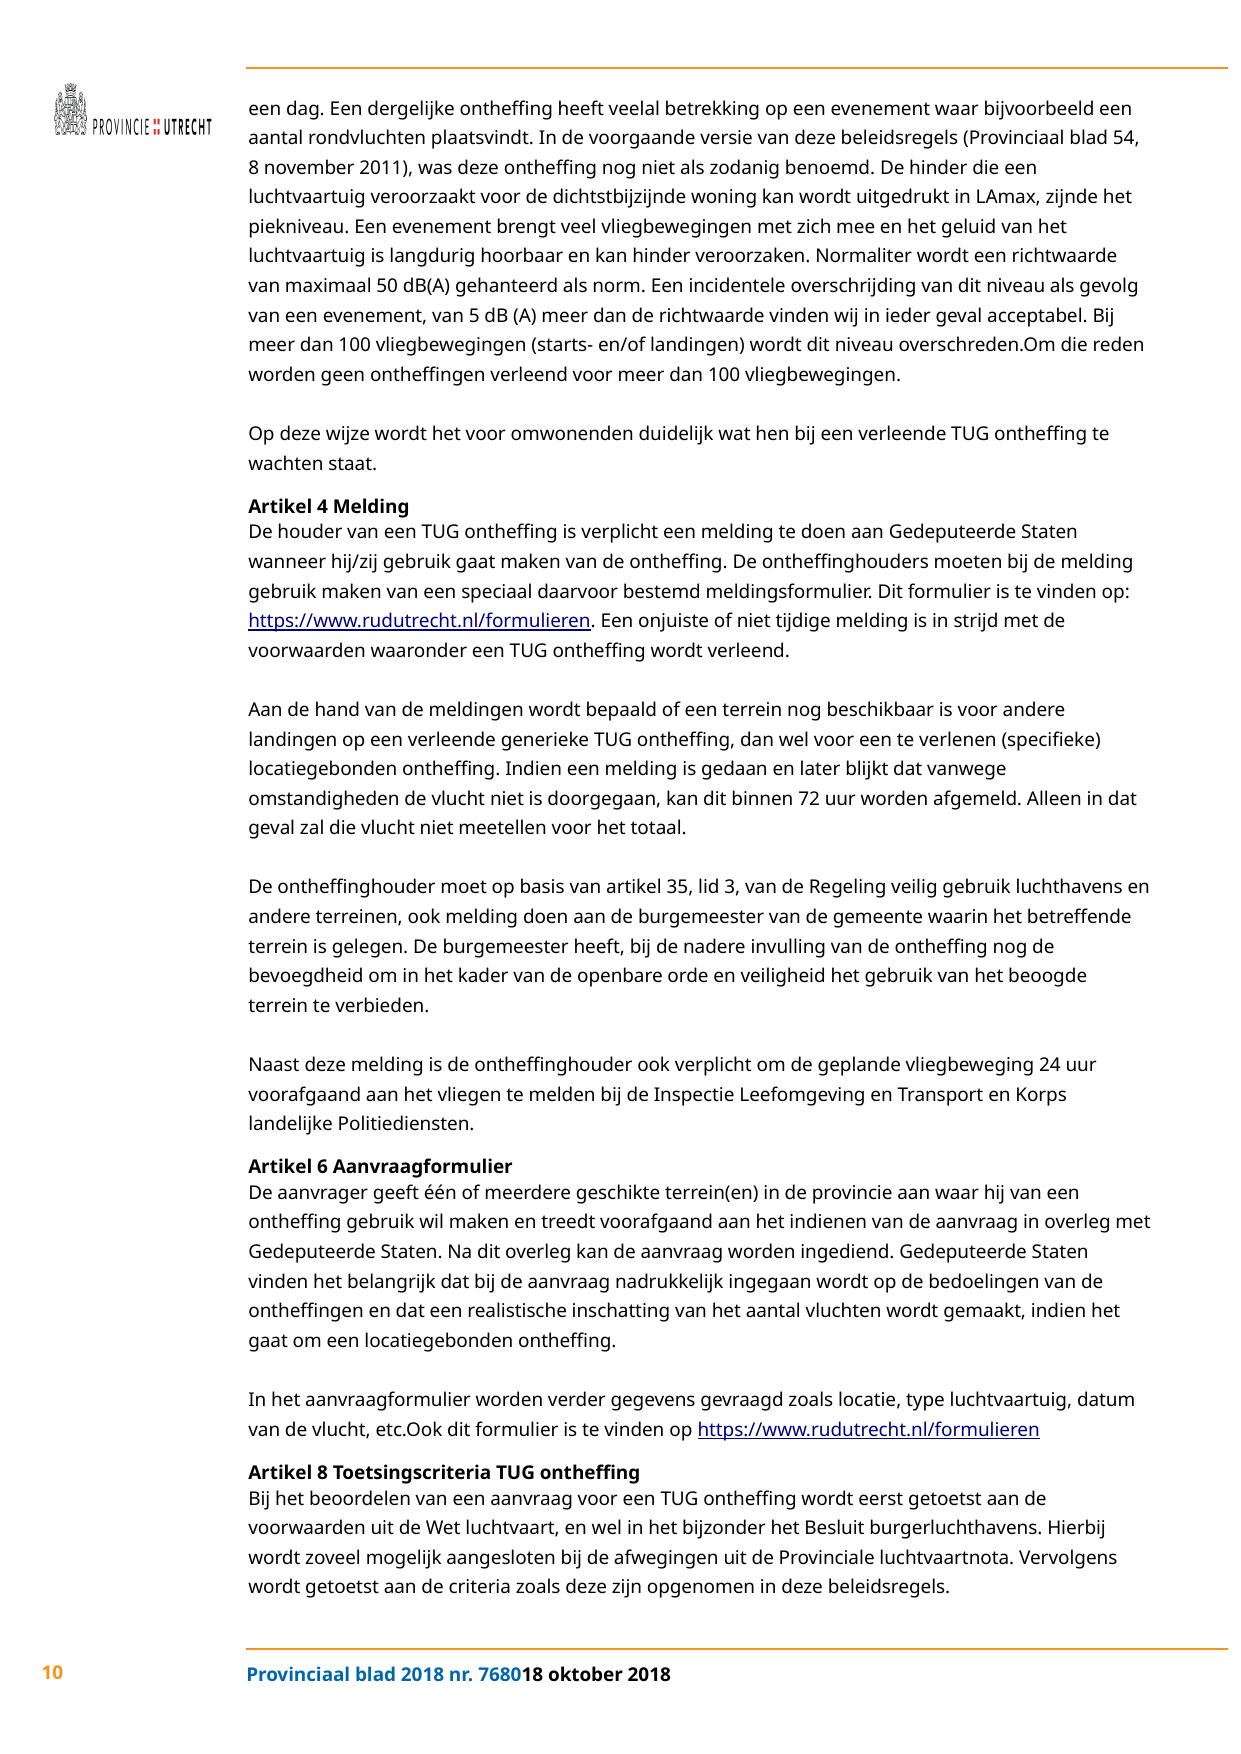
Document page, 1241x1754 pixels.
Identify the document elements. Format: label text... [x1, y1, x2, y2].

text De ontheffinghouder moet op basis van artikel 35, lid 3, van de Regeling veilig gebruik luchthavens en andere terreinen, ook melding doen aan de burgemeester van de gemeente waarin het betreffende terrein is gelegen. De burgemeester heeft, bij de nadere invulling van de ontheffing nog de bevoegdheid om in het kader van de openbare orde en veiligheid het gebruik van het beoogde terrein te verbieden. [248, 874, 1152, 1018]
text De houder van een TUG ontheffing is verplicht een melding te doen aan Gedeputeerde Staten wanneer hij/zij gebruik gaat maken van de ontheffing. De ontheffinghouders moeten bij de melding gebruik maken van een speciaal daarvoor bestemd meldingsformulier. Dit formulier is te vinden op: https://www.rudutrecht.nl/formulieren. Een onjuiste of niet tijdige melding is in strijd met de voorwaarden waaronder een TUG ontheffing wordt verleend. [248, 519, 1152, 663]
text Artikel 6 Aanvraagformulier [248, 1153, 1152, 1179]
text een dag. Een dergelijke ontheffing heeft veelal betrekking op een evenement waar bijvoorbeeld een aantal rondvluchten plaatsvindt. In de voorgaande versie van deze beleidsregels (Provinciaal blad 54, 8 november 2011), was deze ontheffing nog niet als zodanig benoemd. De hinder die een luchtvaartuig veroorzaakt voor de dichtstbijzijnde woning kan wordt uitgedrukt in LAmax, zijnde het piekniveau. Een evenement brengt veel vliegbewegingen met zich mee en het geluid van het luchtvaartuig is langdurig hoorbaar en kan hinder veroorzaken. Normaliter wordt een richtwaarde van maximaal 50 dB(A) gehanteerd als norm. Een incidentele overschrijding van dit niveau als gevolg van een evenement, van 5 dB (A) meer dan de richtwaarde vinden wij in ieder geval acceptabel. Bij meer dan 100 vliegbewegingen (starts- en/of landingen) wordt dit niveau overschreden.Om die reden worden geen ontheffingen verleend voor meer dan 100 vliegbewegingen. [248, 95, 1152, 387]
text Aan de hand van de meldingen wordt bepaald of een terrein nog beschikbaar is voor andere landingen op een verleende generieke TUG ontheffing, dan wel voor een te verlenen (specifieke) locatiegebonden ontheffing. Indien een melding is gedaan en later blijkt dat vanwege omstandigheden de vlucht niet is doorgegaan, kan dit binnen 72 uur worden afgemeld. Alleen in dat geval zal die vlucht niet meetellen voor het totaal. [248, 696, 1152, 840]
text In het aanvraagformulier worden verder gegevens gevraagd zoals locatie, type luchtvaartuig, datum van de vlucht, etc.Ook dit formulier is te vinden op https://www.rudutrecht.nl/formulieren [248, 1386, 1152, 1442]
text Bij het beoordelen van een aanvraag voor een TUG ontheffing wordt eerst getoetst aan de voorwaarden uit de Wet luchtvaart, en wel in het bijzonder het Besluit burgerluchthavens. Hierbij wordt zoveel mogelijk aangesloten bij de afwegingen uit de Provinciale luchtvaartnota. Vervolgens wordt getoetst aan de criteria zoals deze zijn opgenomen in deze beleidsregels. [248, 1485, 1152, 1599]
text De aanvrager geeft één of meerdere geschikte terrein(en) in de provincie aan waar hij van een ontheffing gebruik wil maken en treedt voorafgaand aan het indienen van de aanvraag in overleg met Gedeputeerde Staten. Na dit overleg kan de aanvraag worden ingediend. Gedeputeerde Staten vinden het belangrijk dat bij de aanvraag nadrukkelijk ingegaan wordt op de bedoelingen van de ontheffingen en dat een realistische inschatting van het aantal vluchten wordt gemaakt, indien het gaat om een locatiegebonden ontheffing. [248, 1179, 1152, 1353]
text Artikel 8 Toetsingscriteria TUG ontheffing [248, 1459, 1152, 1485]
text Op deze wijze wordt het voor omwonenden duidelijk wat hen bij een verleende TUG ontheffing te wachten staat. [248, 420, 1152, 476]
text Artikel 4 Melding [248, 493, 1152, 519]
picture [41, 47, 231, 172]
text Naast deze melding is de ontheffinghouder ook verplicht om de geplande vliegbeweging 24 uur voorafgaand aan het vliegen te melden bij de Inspectie Leefomgeving en Transport en Korps landelijke Politiediensten. [248, 1051, 1152, 1136]
